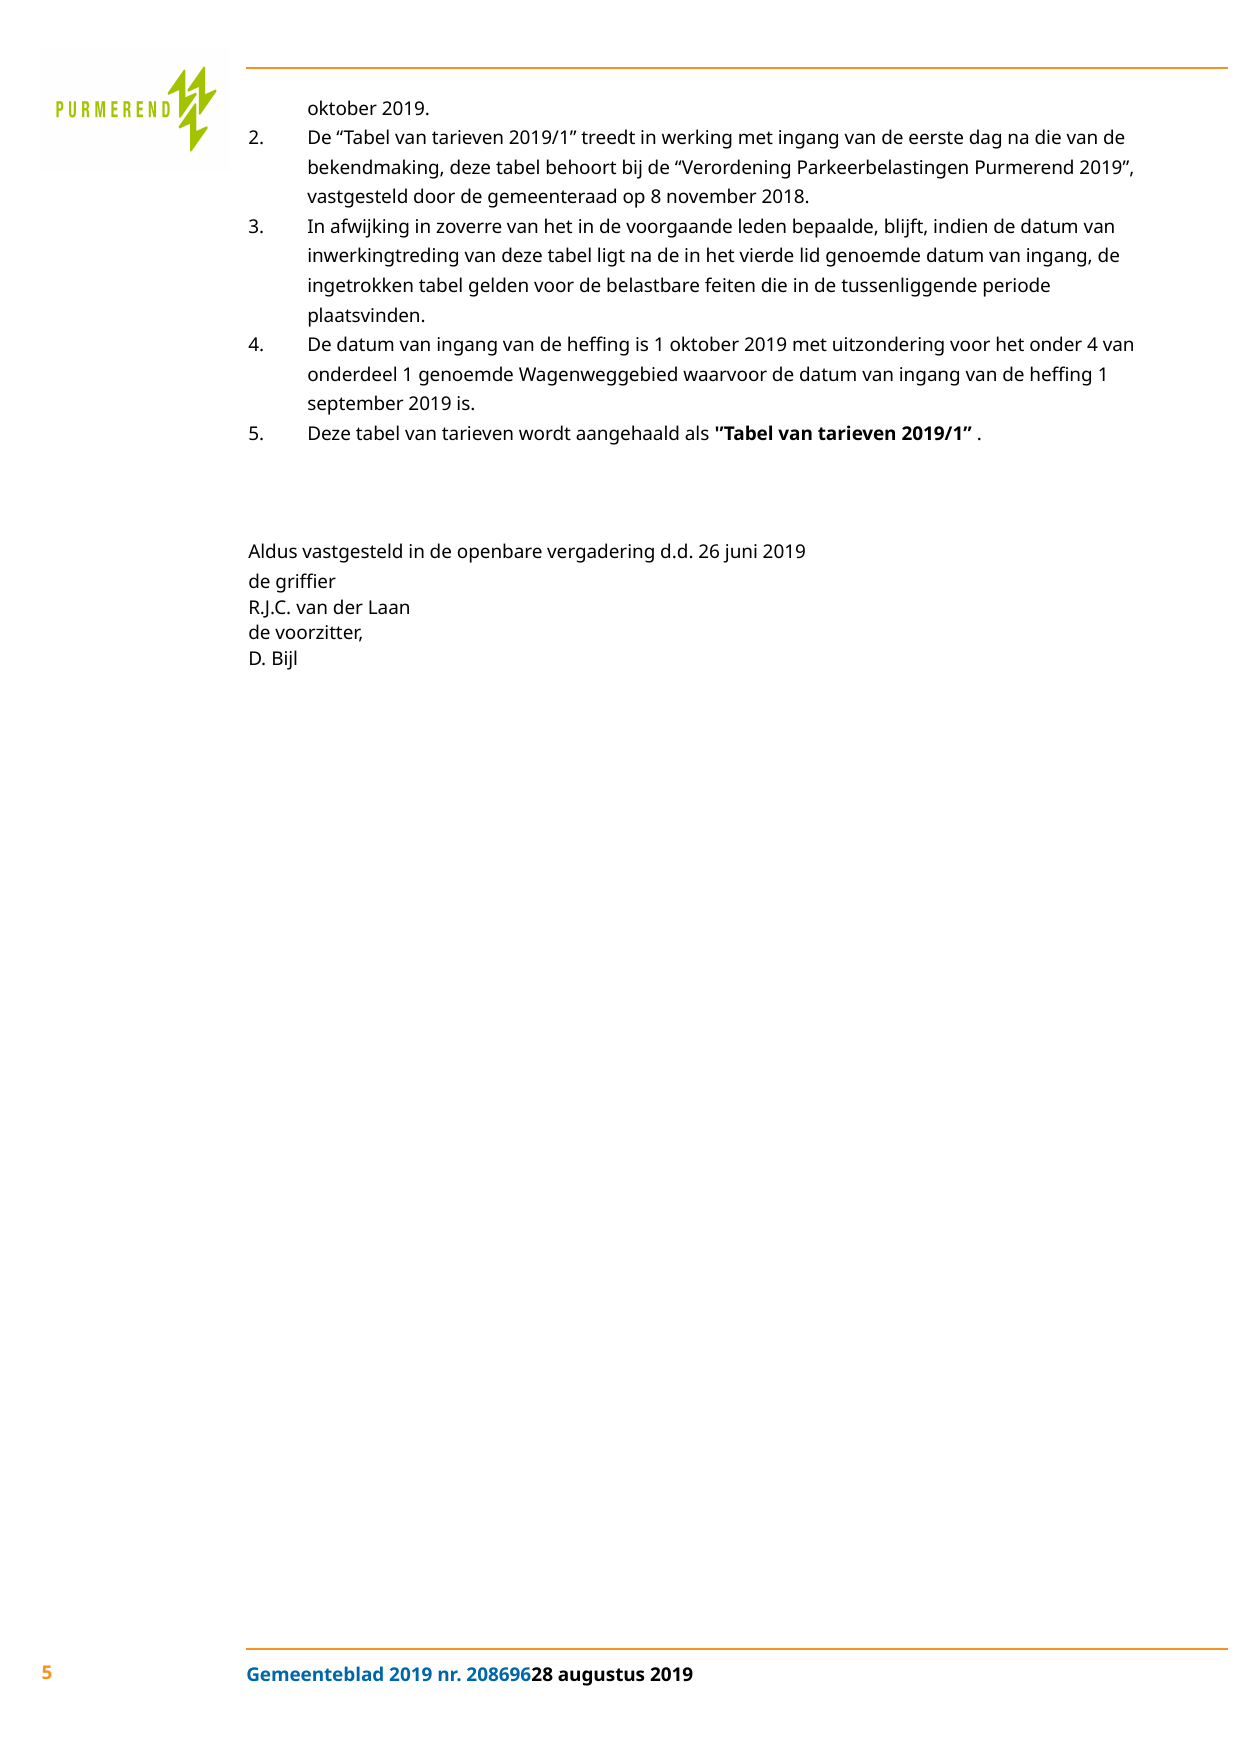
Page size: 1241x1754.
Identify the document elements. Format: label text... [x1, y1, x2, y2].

text D. Bijl [248, 645, 1152, 671]
list In afwijking in zoverre van het in de voorgaande leden bepaalde, blijft, indien de datum van inwerkingtreding van deze tabel ligt na de in het vierde lid genoemde datum van ingang, de ingetrokken tabel gelden voor de belastbare feiten die in de tussenliggende periode plaatsvinden. [248, 213, 1152, 328]
list oktober 2019. [248, 95, 1152, 121]
list Deze tabel van tarieven wordt aangehaald als '’Tabel van tarieven 2019/1” . [248, 420, 1152, 446]
text de griffier [248, 568, 1152, 594]
text R.J.C. van der Laan [248, 594, 1152, 619]
list De “Tabel van tarieven 2019/1” treedt in werking met ingang van de eerste dag na die van de bekendmaking, deze tabel behoort bij de “Verordening Parkeerbelastingen Purmerend 2019”, vastgesteld door de gemeenteraad op 8 november 2018. [248, 124, 1152, 209]
picture [41, 47, 231, 172]
text Aldus vastgesteld in de openbare vergadering d.d. 26 juni 2019 [248, 538, 1152, 564]
text de voorzitter, [248, 619, 1152, 645]
list De datum van ingang van de heffing is 1 oktober 2019 met uitzondering voor het onder 4 van onderdeel 1 genoemde Wagenweggebied waarvoor de datum van ingang van de heffing 1 september 2019 is. [248, 331, 1152, 416]
